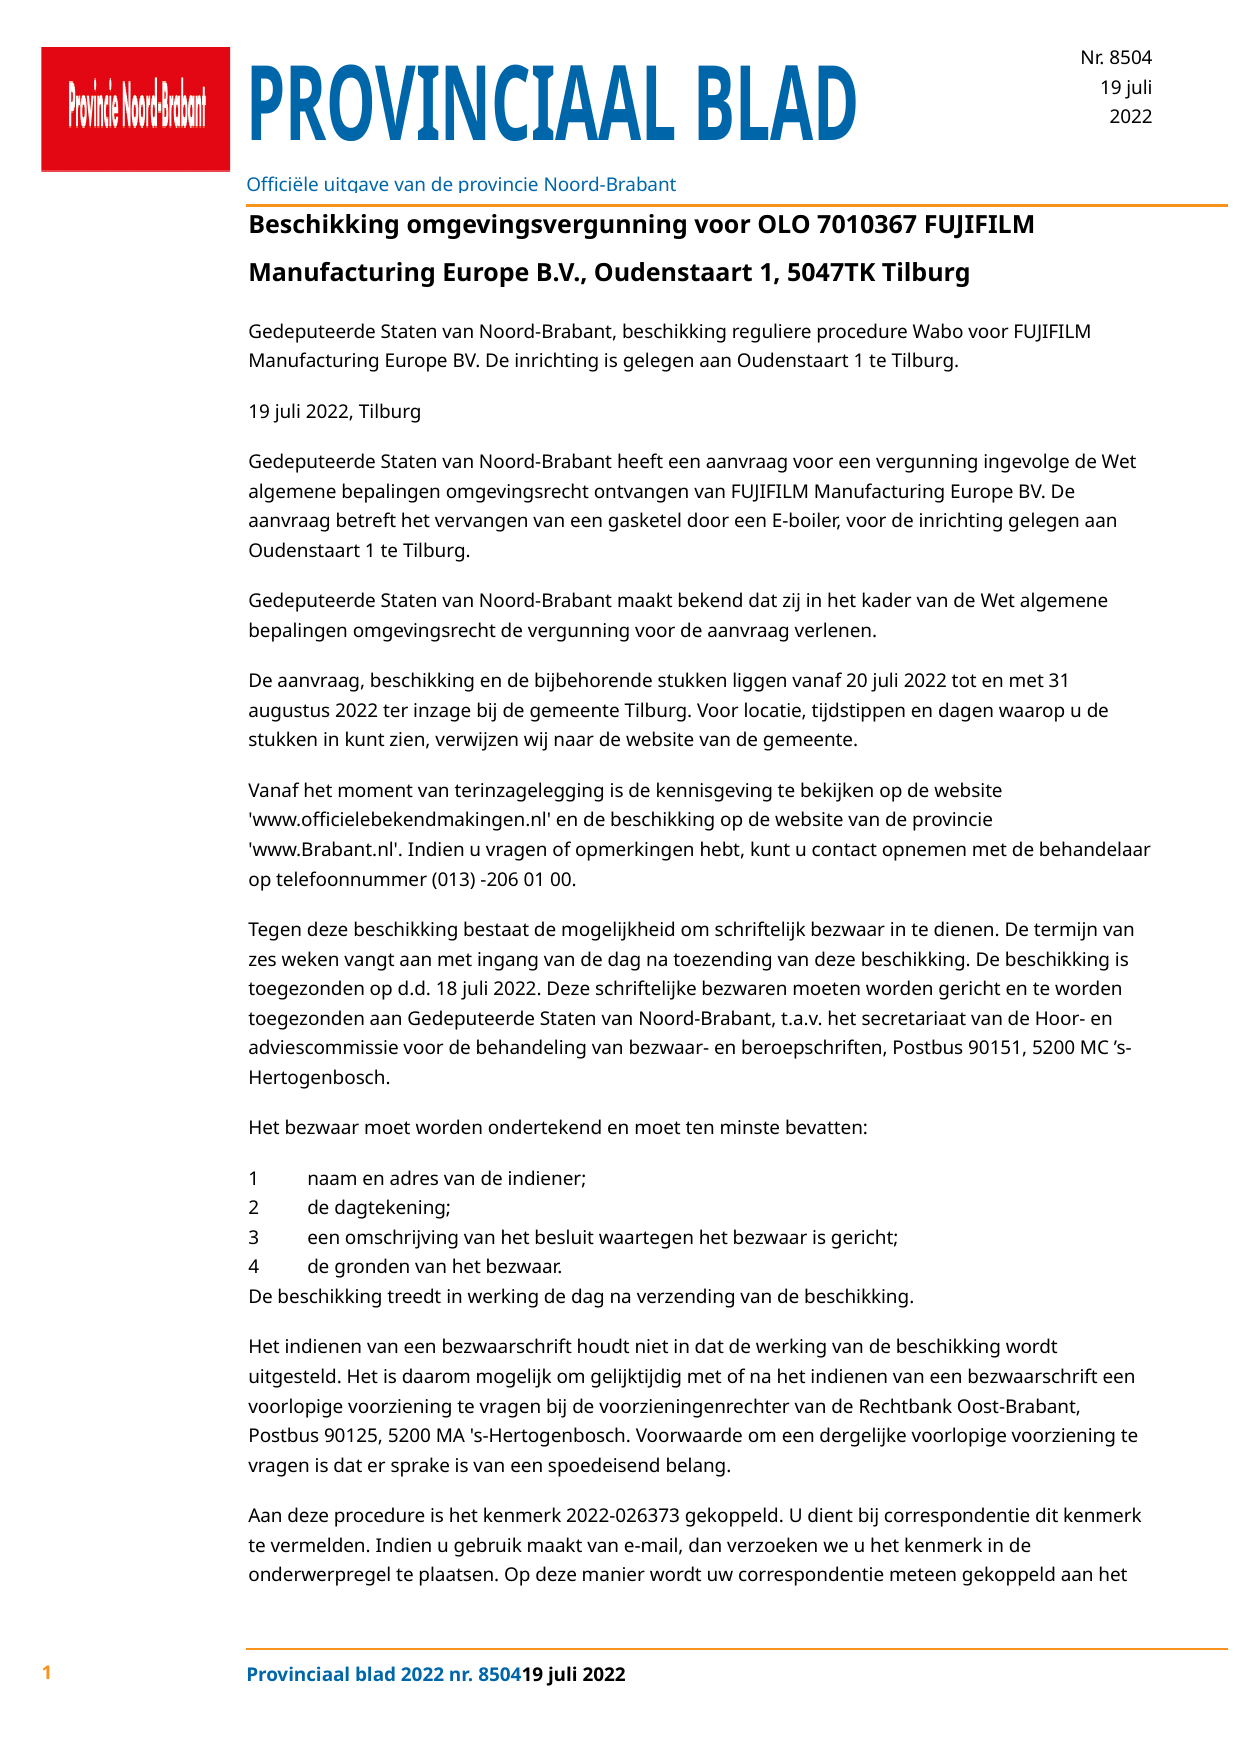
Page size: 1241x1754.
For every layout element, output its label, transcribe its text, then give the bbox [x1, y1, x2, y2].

picture [41, 47, 231, 172]
list de gronden van het bezwaar. [248, 1254, 1152, 1279]
list de dagtekening; [248, 1194, 1152, 1220]
text Gedeputeerde Staten van Noord-Brabant, beschikking reguliere procedure Wabo voor FUJIFILM Manufacturing Europe BV. De inrichting is gelegen aan Oudenstaart 1 te Tilburg. [248, 318, 1152, 373]
text Gedeputeerde Staten van Noord-Brabant maakt bekend dat zij in het kader van de Wet algemene bepalingen omgevingsrecht de vergunning voor de aanvraag verlenen. [248, 587, 1152, 643]
text Beschikking omgevingsvergunning voor OLO 7010367 FUJIFILM Manufacturing Europe B.V., Oudenstaart 1, 5047TK Tilburg [248, 207, 1152, 288]
text Tegen deze beschikking bestaat de mogelijkheid om schriftelijk bezwaar in te dienen. De termijn van zes weken vangt aan met ingang van de dag na toezending van deze beschikking. De beschikking is toegezonden op d.d. 18 juli 2022. Deze schriftelijke bezwaren moeten worden gericht en te worden toegezonden aan Gedeputeerde Staten van Noord-Brabant, t.a.v. het secretariaat van de Hoor- en adviescommissie voor de behandeling van bezwaar- en beroepschriften, Postbus 90151, 5200 MC ’s-Hertogenbosch. [248, 916, 1152, 1090]
text Aan deze procedure is het kenmerk 2022-026373 gekoppeld. U dient bij correspondentie dit kenmerk te vermelden. Indien u gebruik maakt van e-mail, dan verzoeken we u het kenmerk in de onderwerpregel te plaatsen. Op deze manier wordt uw correspondentie meteen gekoppeld aan het [248, 1502, 1152, 1587]
list naam en adres van de indiener; [248, 1165, 1152, 1191]
text De beschikking treedt in werking de dag na verzending van de beschikking. [248, 1283, 1152, 1309]
text Het bezwaar moet worden ondertekend en moet ten minste bevatten: [248, 1114, 1152, 1140]
text 19 juli 2022, Tilburg [248, 398, 1152, 424]
text Gedeputeerde Staten van Noord-Brabant heeft een aanvraag voor een vergunning ingevolge de Wet algemene bepalingen omgevingsrecht ontvangen van FUJIFILM Manufacturing Europe BV. De aanvraag betreft het vervangen van een gasketel door een E-boiler, voor de inrichting gelegen aan Oudenstaart 1 te Tilburg. [248, 448, 1152, 563]
text Vanaf het moment van terinzagelegging is de kennisgeving te bekijken op de website 'www.officielebekendmakingen.nl' en de beschikking op de website van de provincie 'www.Brabant.nl'. Indien u vragen of opmerkingen hebt, kunt u contact opnemen met de behandelaar op telefoonnummer (013) -206 01 00. [248, 777, 1152, 892]
list een omschrijving van het besluit waartegen het bezwaar is gericht; [248, 1224, 1152, 1250]
text De aanvraag, beschikking en de bijbehorende stukken liggen vanaf 20 juli 2022 tot en met 31 augustus 2022 ter inzage bij de gemeente Tilburg. Voor locatie, tijdstippen en dagen waarop u de stukken in kunt zien, verwijzen wij naar de website van de gemeente. [248, 667, 1152, 752]
text Het indienen van een bezwaarschrift houdt niet in dat de werking van de beschikking wordt uitgesteld. Het is daarom mogelijk om gelijktijdig met of na het indienen van een bezwaarschrift een voorlopige voorziening te vragen bij de voorzieningenrechter van de Rechtbank Oost-Brabant, Postbus 90125, 5200 MA 's-Hertogenbosch. Voorwaarde om een dergelijke voorlopige voorziening te vragen is dat er sprake is van een spoedeisend belang. [248, 1334, 1152, 1478]
